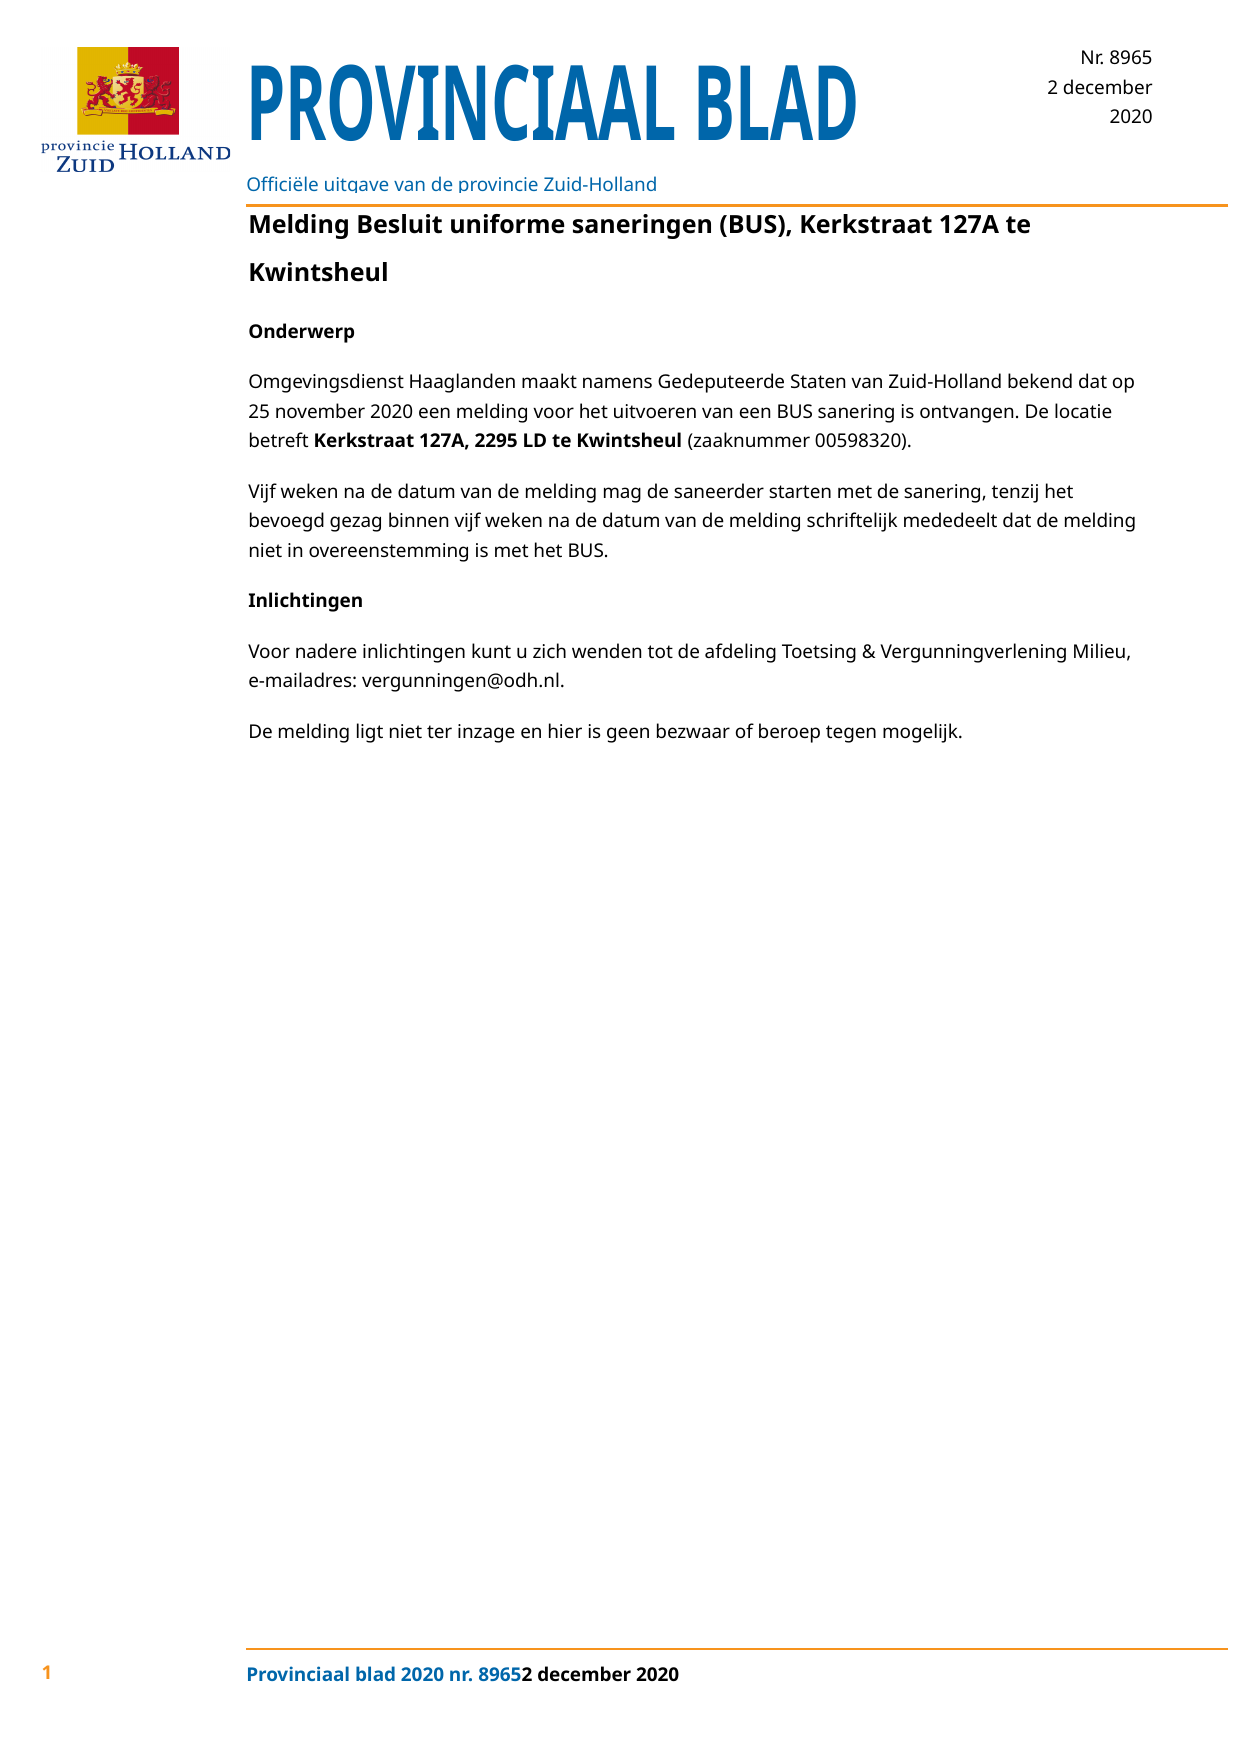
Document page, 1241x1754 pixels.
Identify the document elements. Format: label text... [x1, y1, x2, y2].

text Onderwerp [248, 318, 1152, 344]
text Inlichtingen [248, 587, 1152, 613]
text De melding ligt niet ter inzage en hier is geen bezwaar of beroep tegen mogelijk. [248, 718, 1152, 744]
text Omgevingsdienst Haaglanden maakt namens Gedeputeerde Staten van Zuid-Holland bekend dat op 25 november 2020 een melding voor het uitvoeren van een BUS sanering is ontvangen. De locatie betreft Kerkstraat 127A, 2295 LD te Kwintsheul (zaaknummer 00598320). [248, 368, 1152, 453]
text Melding Besluit uniforme saneringen (BUS), Kerkstraat 127A te Kwintsheul [248, 207, 1152, 288]
picture [41, 47, 231, 172]
text Vijf weken na de datum van de melding mag de saneerder starten met de sanering, tenzij het bevoegd gezag binnen vijf weken na de datum van de melding schriftelijk mededeelt dat de melding niet in overeenstemming is met het BUS. [248, 478, 1152, 563]
text Voor nadere inlichtingen kunt u zich wenden tot de afdeling Toetsing & Vergunningverlening Milieu, e-mailadres: vergunningen@odh.nl. [248, 638, 1152, 693]
